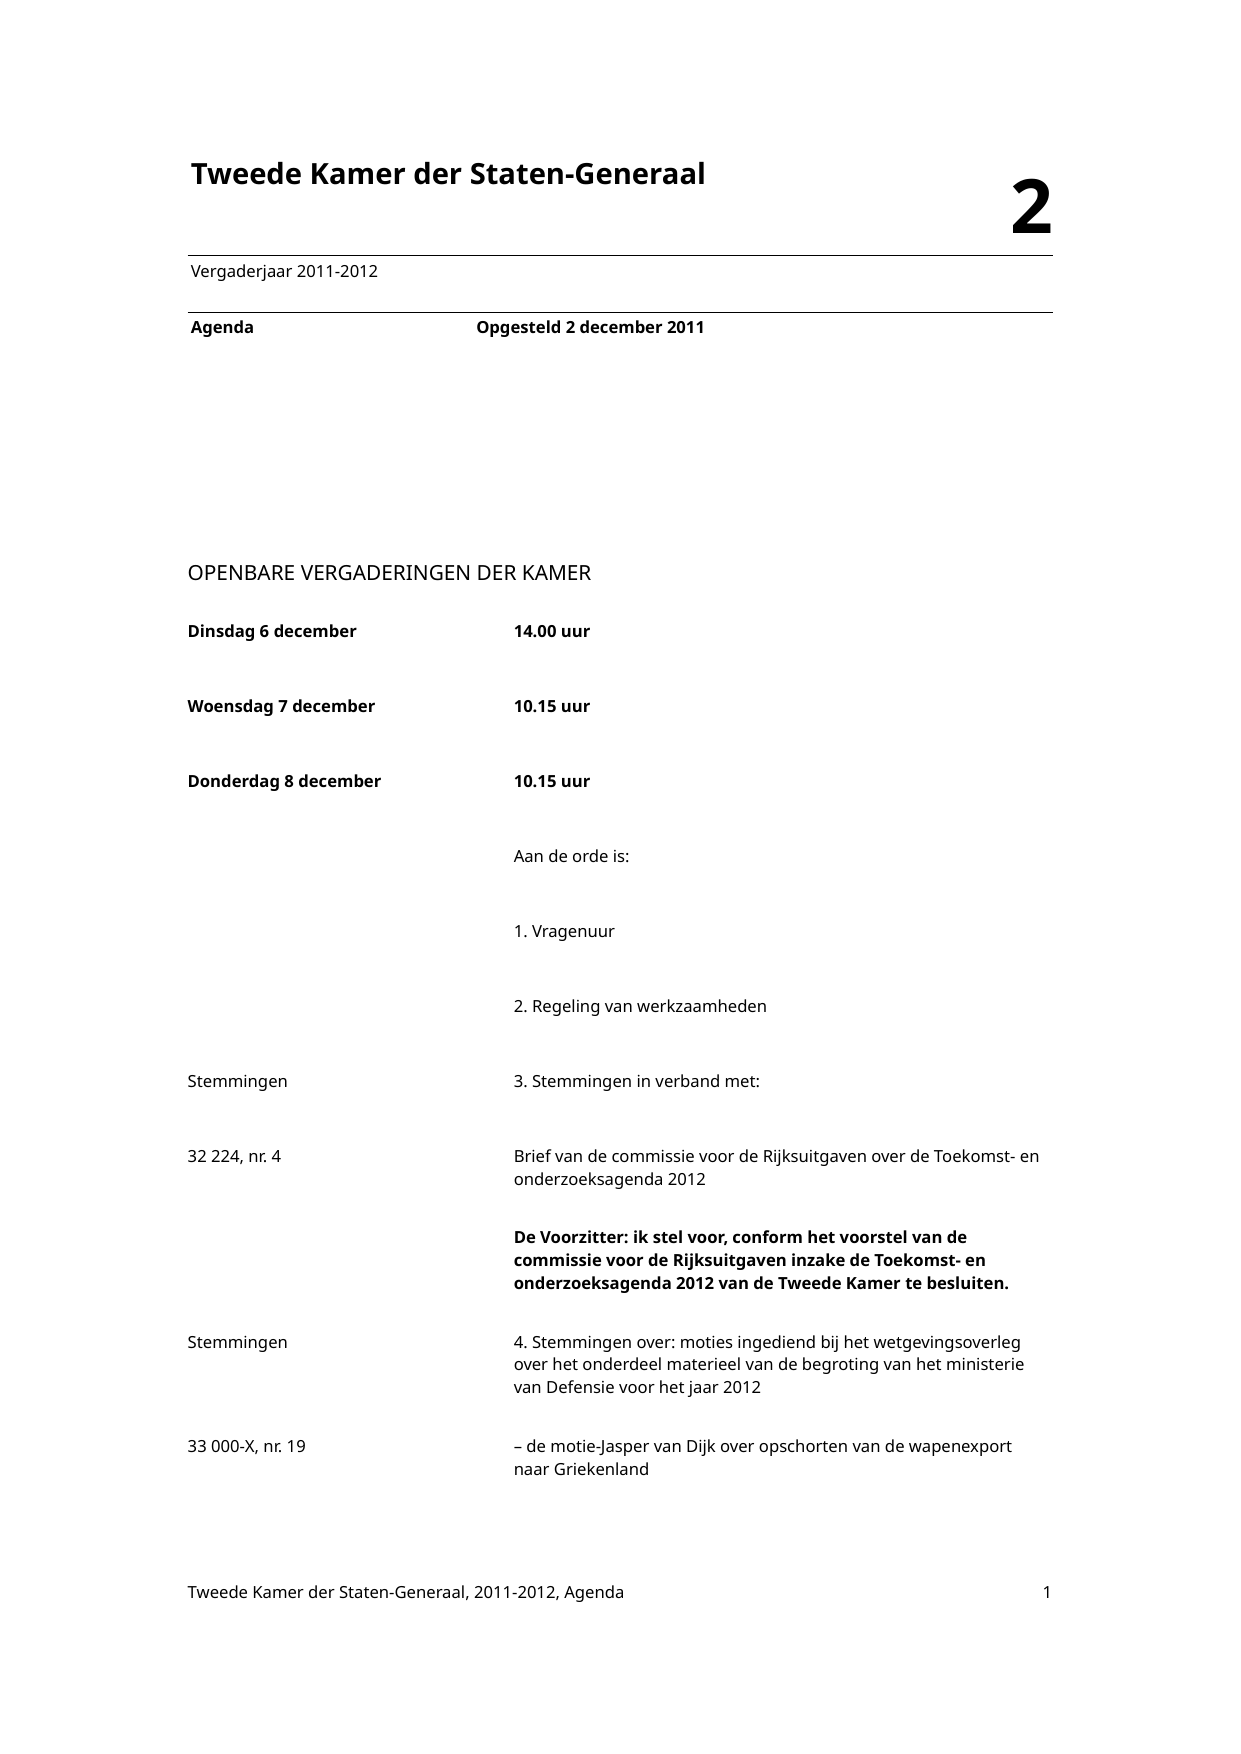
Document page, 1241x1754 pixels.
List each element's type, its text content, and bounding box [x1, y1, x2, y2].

table_cell Vergaderjaar 2011-2012 [188, 256, 473, 312]
table_cell 3. Stemmingen in verband met: [510, 1067, 1053, 1142]
table_header Tweede Kamer der Staten-Generaal [188, 150, 879, 255]
table_cell De Voorzitter: ik stel voor, conform het voorstel van de commissie voor de Rijksuitgaven inzake de Toekomst- en onderzoeksagenda 2012 van de Tweede Kamer te besluiten. [510, 1223, 1053, 1327]
table_header Dinsdag 6 december [188, 617, 490, 692]
table_cell Woensdag 7 december [188, 692, 490, 767]
table_cell [188, 1223, 490, 1327]
table_cell [490, 1142, 510, 1223]
table_cell [490, 917, 510, 992]
table_cell Opgesteld 2 december 2011 [473, 313, 1053, 339]
table_cell [188, 842, 490, 917]
table_cell Aan de orde is: [510, 842, 1053, 917]
table_cell [490, 842, 510, 917]
table_header [490, 617, 510, 692]
table_cell [490, 1223, 510, 1327]
table_cell 10.15 uur [510, 767, 1053, 842]
table_cell [188, 339, 473, 439]
table_cell Stemmingen [188, 1067, 490, 1142]
table_cell [490, 1431, 510, 1513]
table_cell 4. Stemmingen over: moties ingediend bij het wetgevingsoverleg over het onderdeel materieel van de begroting van het ministerie van Defensie voor het jaar 2012 [510, 1327, 1053, 1431]
table_cell [188, 917, 490, 992]
table_cell – de motie-Jasper van Dijk over opschorten van de wapenexport naar Griekenland [510, 1431, 1053, 1513]
table_cell 10.15 uur [510, 692, 1053, 767]
table_cell Donderdag 8 december [188, 767, 490, 842]
table_cell [473, 339, 1053, 439]
subtitle OPENBARE VERGADERINGEN DER KAMER [187, 558, 1053, 587]
table_cell 2. Regeling van werkzaamheden [510, 992, 1053, 1067]
table_cell [490, 992, 510, 1067]
table_cell [473, 256, 1053, 312]
table_cell 33 000-X, nr. 19 [188, 1431, 490, 1513]
table_cell [490, 1067, 510, 1142]
table_header 14.00 uur [510, 617, 1053, 692]
table_header 2 [880, 150, 1053, 255]
table_cell 1. Vragenuur [510, 917, 1053, 992]
table_cell [188, 992, 490, 1067]
table_cell [490, 692, 510, 767]
table_cell Agenda [188, 313, 473, 339]
table_cell Brief van de commissie voor de Rijksuitgaven over de Toekomst- en onderzoeksagenda 2012 [510, 1142, 1053, 1223]
table_cell 32 224, nr. 4 [188, 1142, 490, 1223]
table_cell [490, 1327, 510, 1431]
table_cell Stemmingen [188, 1327, 490, 1431]
table_cell [490, 767, 510, 842]
